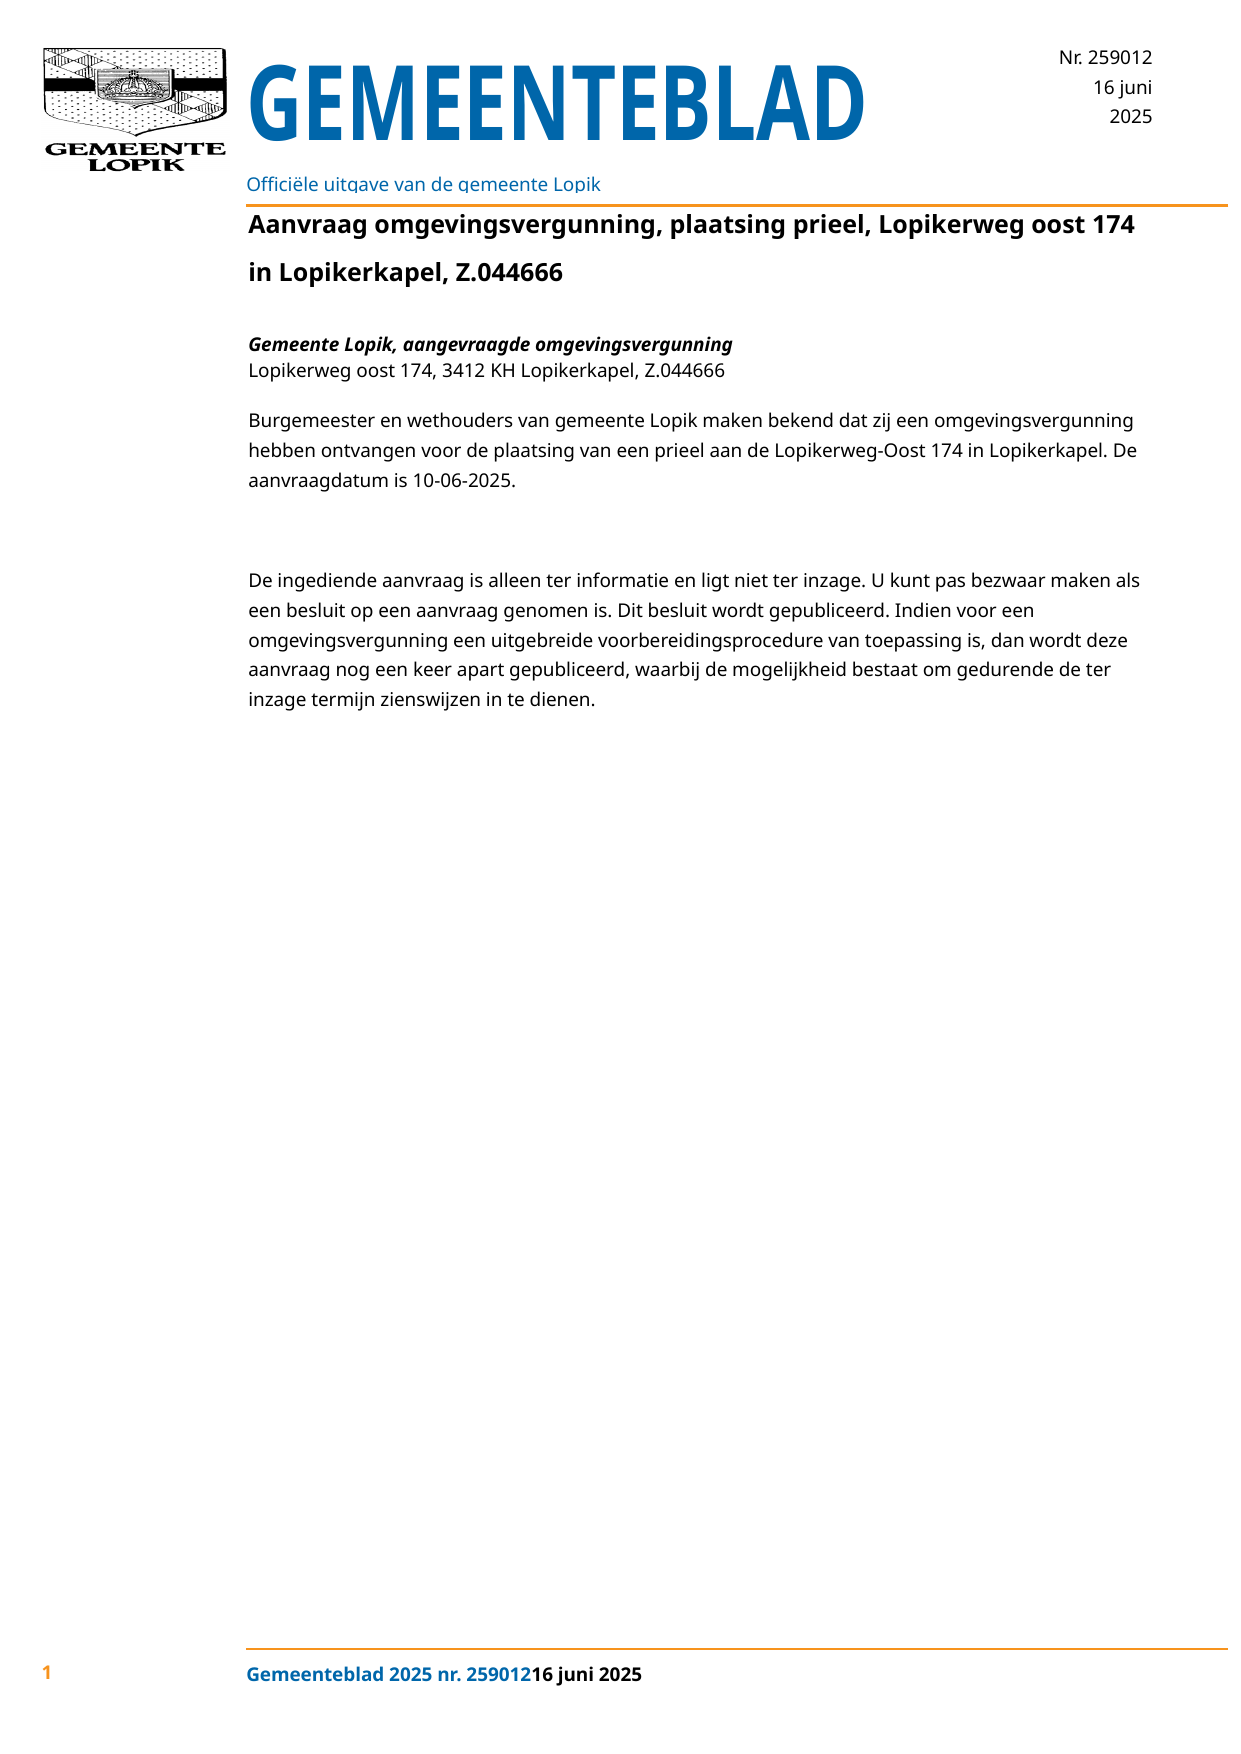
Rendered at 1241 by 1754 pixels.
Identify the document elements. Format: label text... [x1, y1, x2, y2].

text Aanvraag omgevingsvergunning, plaatsing prieel, Lopikerweg oost 174 in Lopikerkapel, Z.044666 [248, 207, 1152, 288]
text Gemeente Lopik, aangevraagde omgevingsvergunning [248, 331, 1152, 357]
text Lopikerweg oost 174, 3412 KH Lopikerkapel, Z.044666 [248, 357, 1152, 383]
picture [41, 47, 231, 172]
text Burgemeester en wethouders van gemeente Lopik maken bekend dat zij een omgevingsvergunning hebben ontvangen voor de plaatsing van een prieel aan de Lopikerweg-Oost 174 in Lopikerkapel. De aanvraagdatum is 10-06-2025. [248, 408, 1152, 492]
text De ingediende aanvraag is alleen ter informatie en ligt niet ter inzage. U kunt pas bezwaar maken als een besluit op een aanvraag genomen is. Dit besluit wordt gepubliceerd. Indien voor een omgevingsvergunning een uitgebreide voorbereidingsprocedure van toepassing is, dan wordt deze aanvraag nog een keer apart gepubliceerd, waarbij de mogelijkheid bestaat om gedurende de ter inzage termijn zienswijzen in te dienen. [248, 568, 1152, 712]
